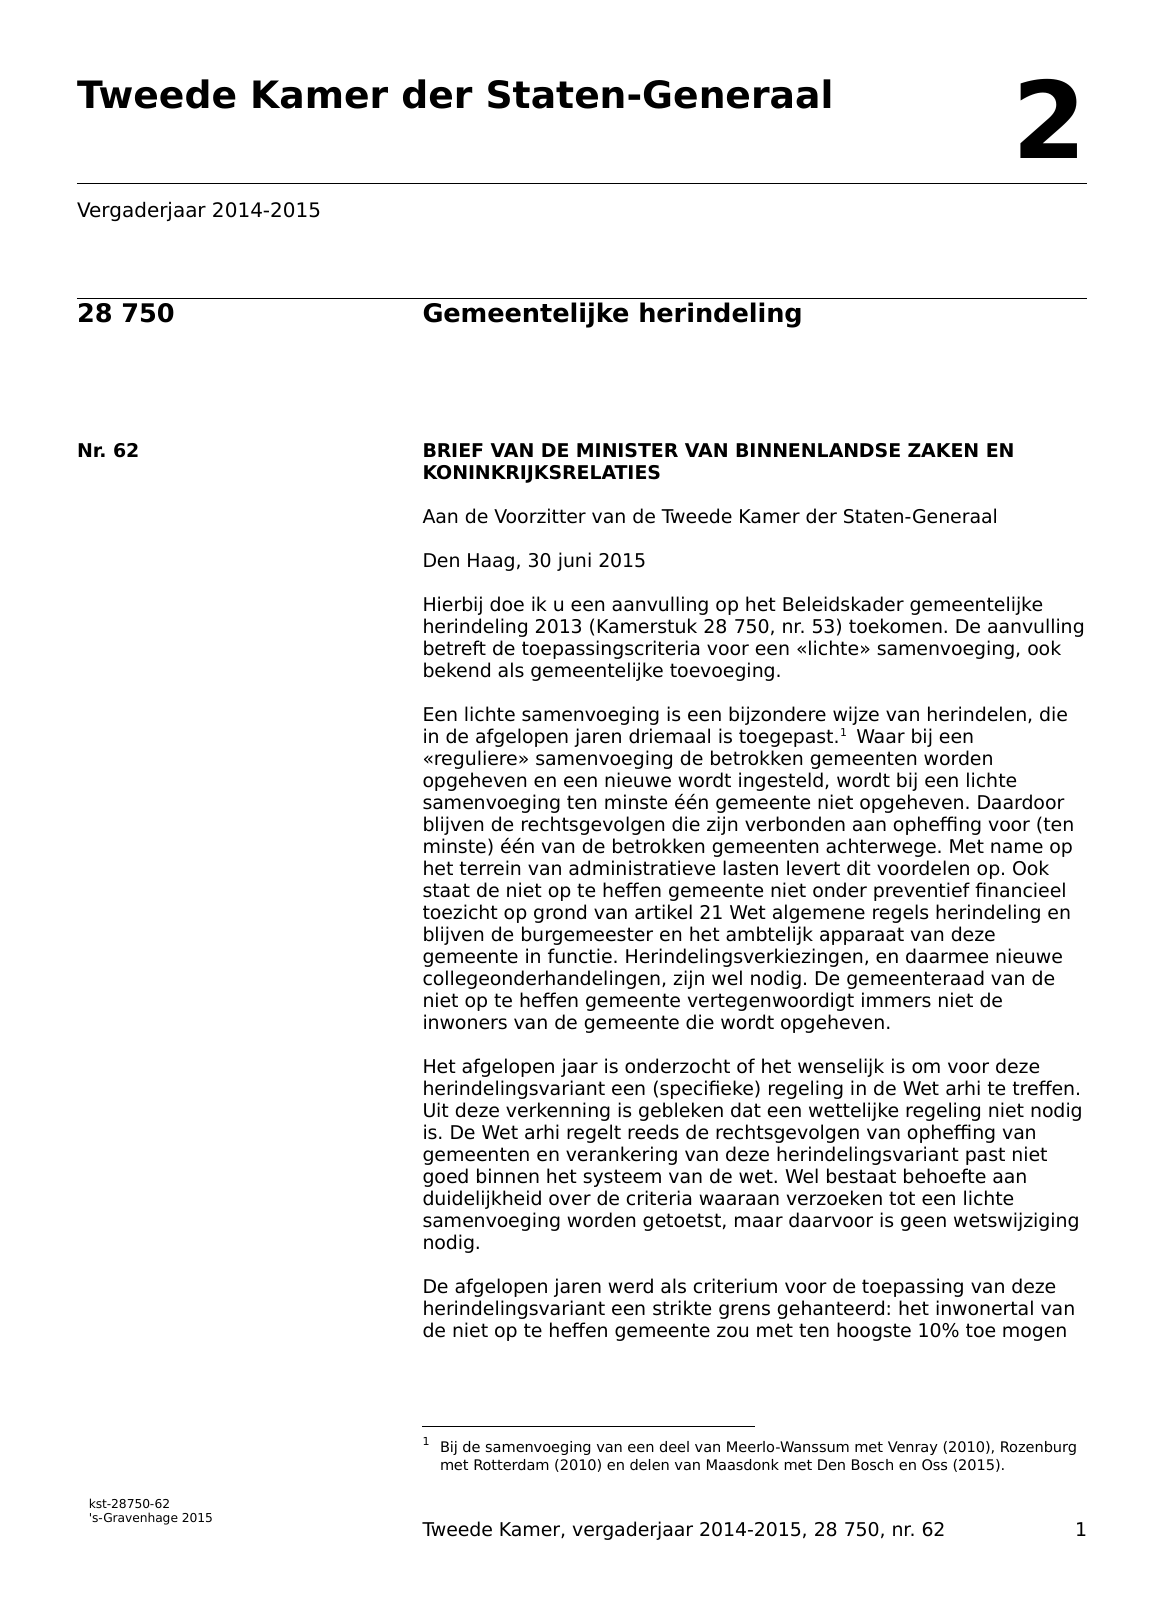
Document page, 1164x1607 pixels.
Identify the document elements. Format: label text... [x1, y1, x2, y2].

text Het afgelopen jaar is onderzocht of het wenselijk is om voor deze herindelingsvariant een (specifieke) regeling in de Wet arhi te treffen. Uit deze verkenning is gebleken dat een wettelijke regeling niet nodig is. De Wet arhi regelt reeds de rechtsgevolgen van opheffing van gemeenten en verankering van deze herindelingsvariant past niet goed binnen het systeem van de wet. Wel bestaat behoefte aan duidelijkheid over de criteria waaraan verzoeken tot een lichte samenvoeging worden getoetst, maar daarvoor is geen wetswijziging nodig. [422, 1056, 1087, 1254]
text Den Haag, 30 juni 2015 [422, 550, 1087, 572]
text De afgelopen jaren werd als criterium voor de toepassing van deze herindelingsvariant een strikte grens gehanteerd: het inwonertal van de niet op te heffen gemeente zou met ten hoogste 10% toe mogen [422, 1276, 1087, 1342]
text 's-Gravenhage 2015 [88, 1511, 323, 1525]
subtitle Nr. 62 BRIEF VAN DE MINISTER VAN BINNENLANDSE ZAKEN EN KONINKRIJKSRELATIES [77, 440, 1087, 484]
text Aan de Voorzitter van de Tweede Kamer der Staten-Generaal [422, 506, 1087, 528]
table_header Tweede Kamer der Staten-Generaal [77, 59, 886, 183]
text Een lichte samenvoeging is een bijzondere wijze van herindelen, die in de afgelopen jaren driemaal is toegepast. Waar bij een «reguliere» samenvoeging de betrokken gemeenten worden opgeheven en een nieuwe wordt ingesteld, wordt bij een lichte samenvoeging ten minste één gemeente niet opgeheven. Daardoor blijven de rechtsgevolgen die zijn verbonden aan opheffing voor (ten minste) één van de betrokken gemeenten achterwege. Met name op het terrein van administratieve lasten levert dit voordelen op. Ook staat de niet op te heffen gemeente niet onder preventief financieel toezicht op grond van artikel 21 Wet algemene regels herindeling en blijven de burgemeester en het ambtelijk apparaat van deze gemeente in functie. Herindelingsverkiezingen, en daarmee nieuwe collegeonderhandelingen, zijn wel nodig. De gemeenteraad van de niet op te heffen gemeente vertegenwoordigt immers niet de inwoners van de gemeente die wordt opgeheven. [422, 704, 1087, 1034]
text Hierbij doe ik u een aanvulling op het Beleidskader gemeentelijke herindeling 2013 (Kamerstuk 28 750, nr. 53) toekomen. De aanvulling betreft de toepassingscriteria voor een «lichte» samenvoeging, ook bekend als gemeentelijke toevoeging. [422, 594, 1087, 682]
subtitle 28 750 Gemeentelijke herindeling [77, 299, 1087, 329]
table_header 2 [886, 59, 1087, 183]
text Bij de samenvoeging van een deel van Meerlo-Wanssum met Venray (2010), Rozenburg met Rotterdam (2010) en delen van Maasdonk met Den Bosch en Oss (2015). [422, 1435, 1087, 1474]
text kst-28750-62 [88, 1497, 323, 1511]
table_cell Vergaderjaar 2014-2015 [77, 184, 1087, 298]
